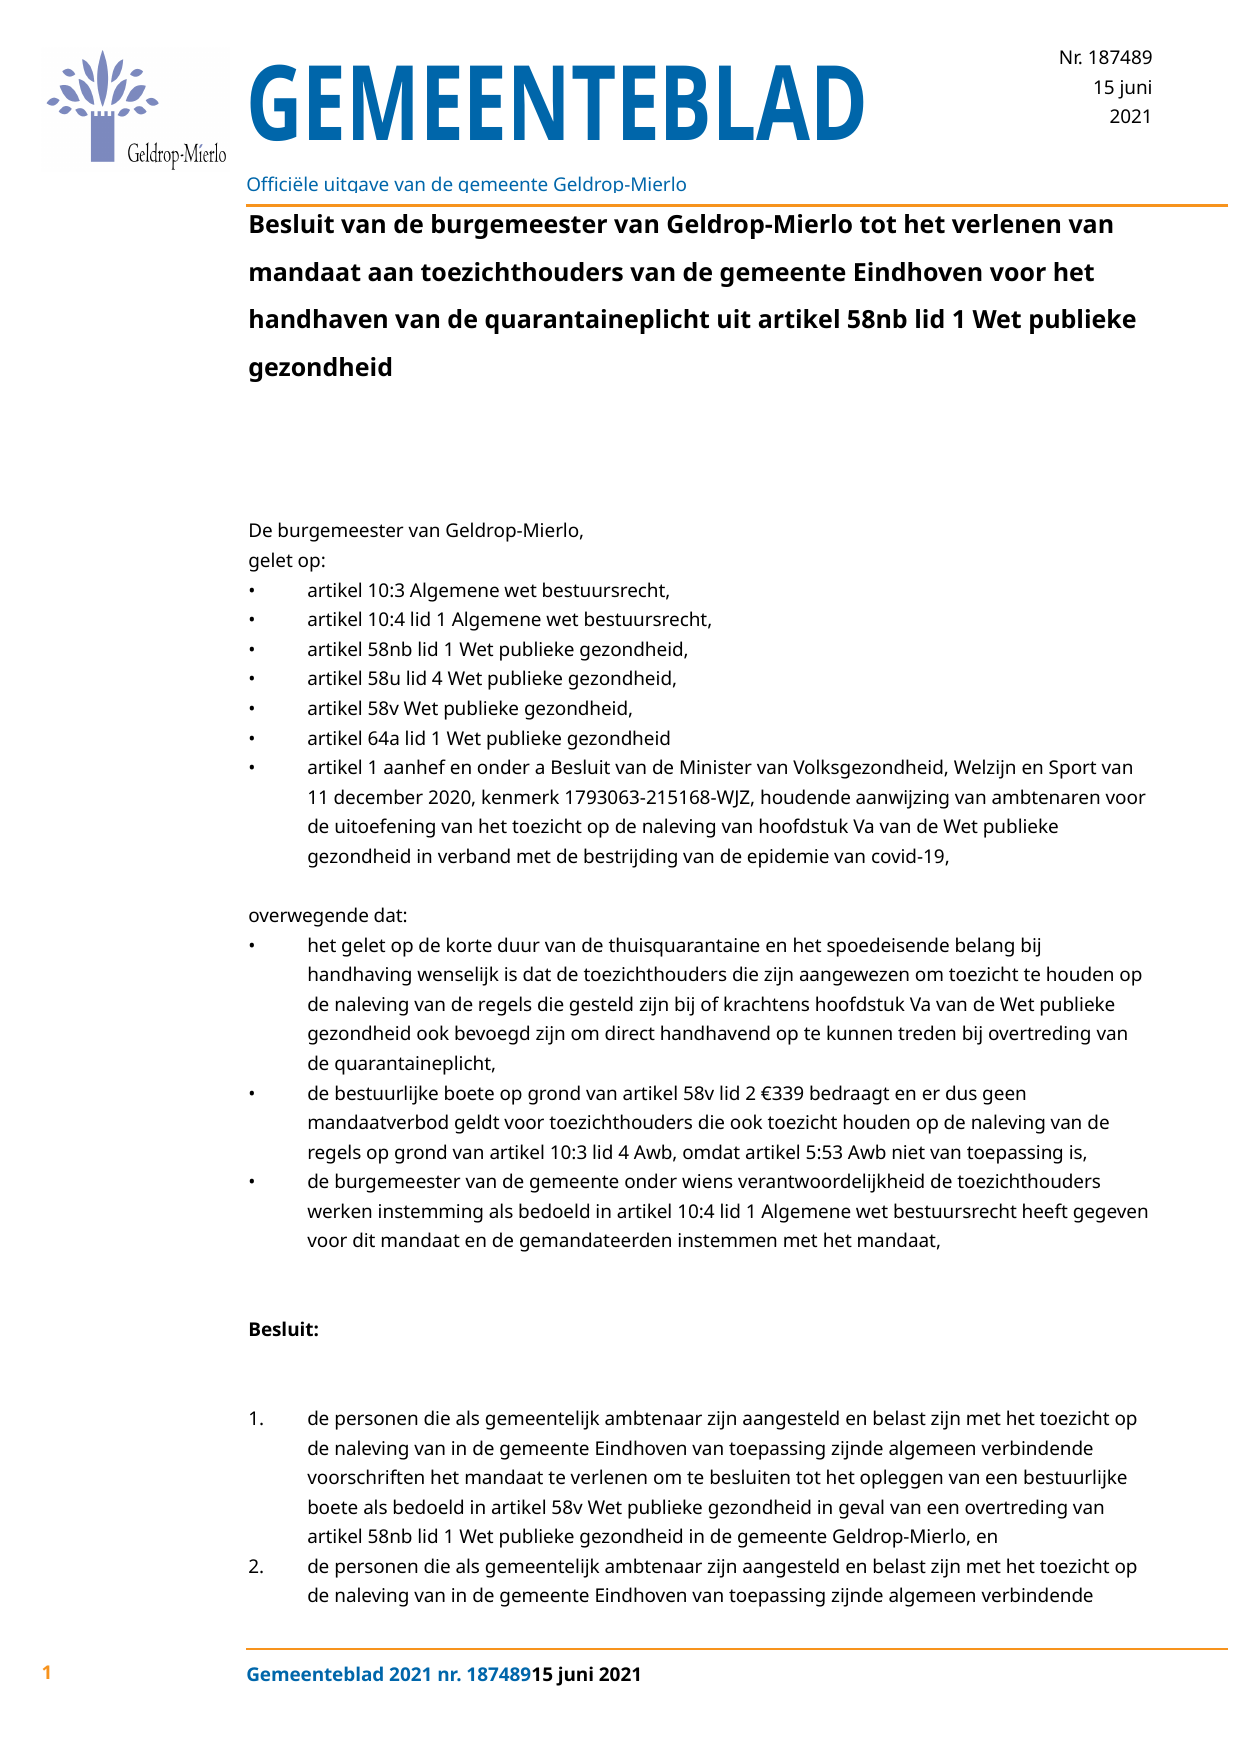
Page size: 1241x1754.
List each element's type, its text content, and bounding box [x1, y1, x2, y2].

list artikel 1 aanhef en onder a Besluit van de Minister van Volksgezondheid, Welzijn en Sport van 11 december 2020, kenmerk 1793063-215168-WJZ, houdende aanwijzing van ambtenaren voor de uitoefening van het toezicht op de naleving van hoofdstuk Va van de Wet publieke gezondheid in verband met de bestrijding van de epidemie van covid-19, [248, 754, 1152, 869]
list artikel 64a lid 1 Wet publieke gezondheid [248, 725, 1152, 751]
list artikel 58v Wet publieke gezondheid, [248, 695, 1152, 721]
picture [41, 47, 231, 172]
list artikel 10:3 Algemene wet bestuursrecht, [248, 577, 1152, 603]
text Besluit van de burgemeester van Geldrop-Mierlo tot het verlenen van mandaat aan toezichthouders van de gemeente Eindhoven voor het handhaven van de quarantaineplicht uit artikel 58nb lid 1 Wet publieke gezondheid [248, 207, 1152, 384]
text Besluit: [248, 1316, 1152, 1342]
text overwegende dat: [248, 902, 1152, 928]
list de personen die als gemeentelijk ambtenaar zijn aangesteld en belast zijn met het toezicht op de naleving van in de gemeente Eindhoven van toepassing zijnde algemeen verbindende [248, 1553, 1152, 1608]
list de personen die als gemeentelijk ambtenaar zijn aangesteld en belast zijn met het toezicht op de naleving van in de gemeente Eindhoven van toepassing zijnde algemeen verbindende voorschriften het mandaat te verlenen om te besluiten tot het opleggen van een bestuurlijke boete als bedoeld in artikel 58v Wet publieke gezondheid in geval van een overtreding van artikel 58nb lid 1 Wet publieke gezondheid in de gemeente Geldrop-Mierlo, en [248, 1405, 1152, 1549]
list de bestuurlijke boete op grond van artikel 58v lid 2 €339 bedraagt en er dus geen mandaatverbod geldt voor toezichthouders die ook toezicht houden op de naleving van de regels op grond van artikel 10:3 lid 4 Awb, omdat artikel 5:53 Awb niet van toepassing is, [248, 1080, 1152, 1165]
list de burgemeester van de gemeente onder wiens verantwoordelijkheid de toezichthouders werken instemming als bedoeld in artikel 10:4 lid 1 Algemene wet bestuursrecht heeft gegeven voor dit mandaat en de gemandateerden instemmen met het mandaat, [248, 1168, 1152, 1253]
text gelet op: [248, 547, 1152, 573]
text De burgemeester van Geldrop-Mierlo, [248, 518, 1152, 543]
list het gelet op de korte duur van de thuisquarantaine en het spoedeisende belang bij handhaving wenselijk is dat de toezichthouders die zijn aangewezen om toezicht te houden op de naleving van de regels die gesteld zijn bij of krachtens hoofdstuk Va van de Wet publieke gezondheid ook bevoegd zijn om direct handhavend op te kunnen treden bij overtreding van de quarantaineplicht, [248, 932, 1152, 1076]
list artikel 58nb lid 1 Wet publieke gezondheid, [248, 636, 1152, 662]
list artikel 58u lid 4 Wet publieke gezondheid, [248, 666, 1152, 691]
list artikel 10:4 lid 1 Algemene wet bestuursrecht, [248, 606, 1152, 632]
